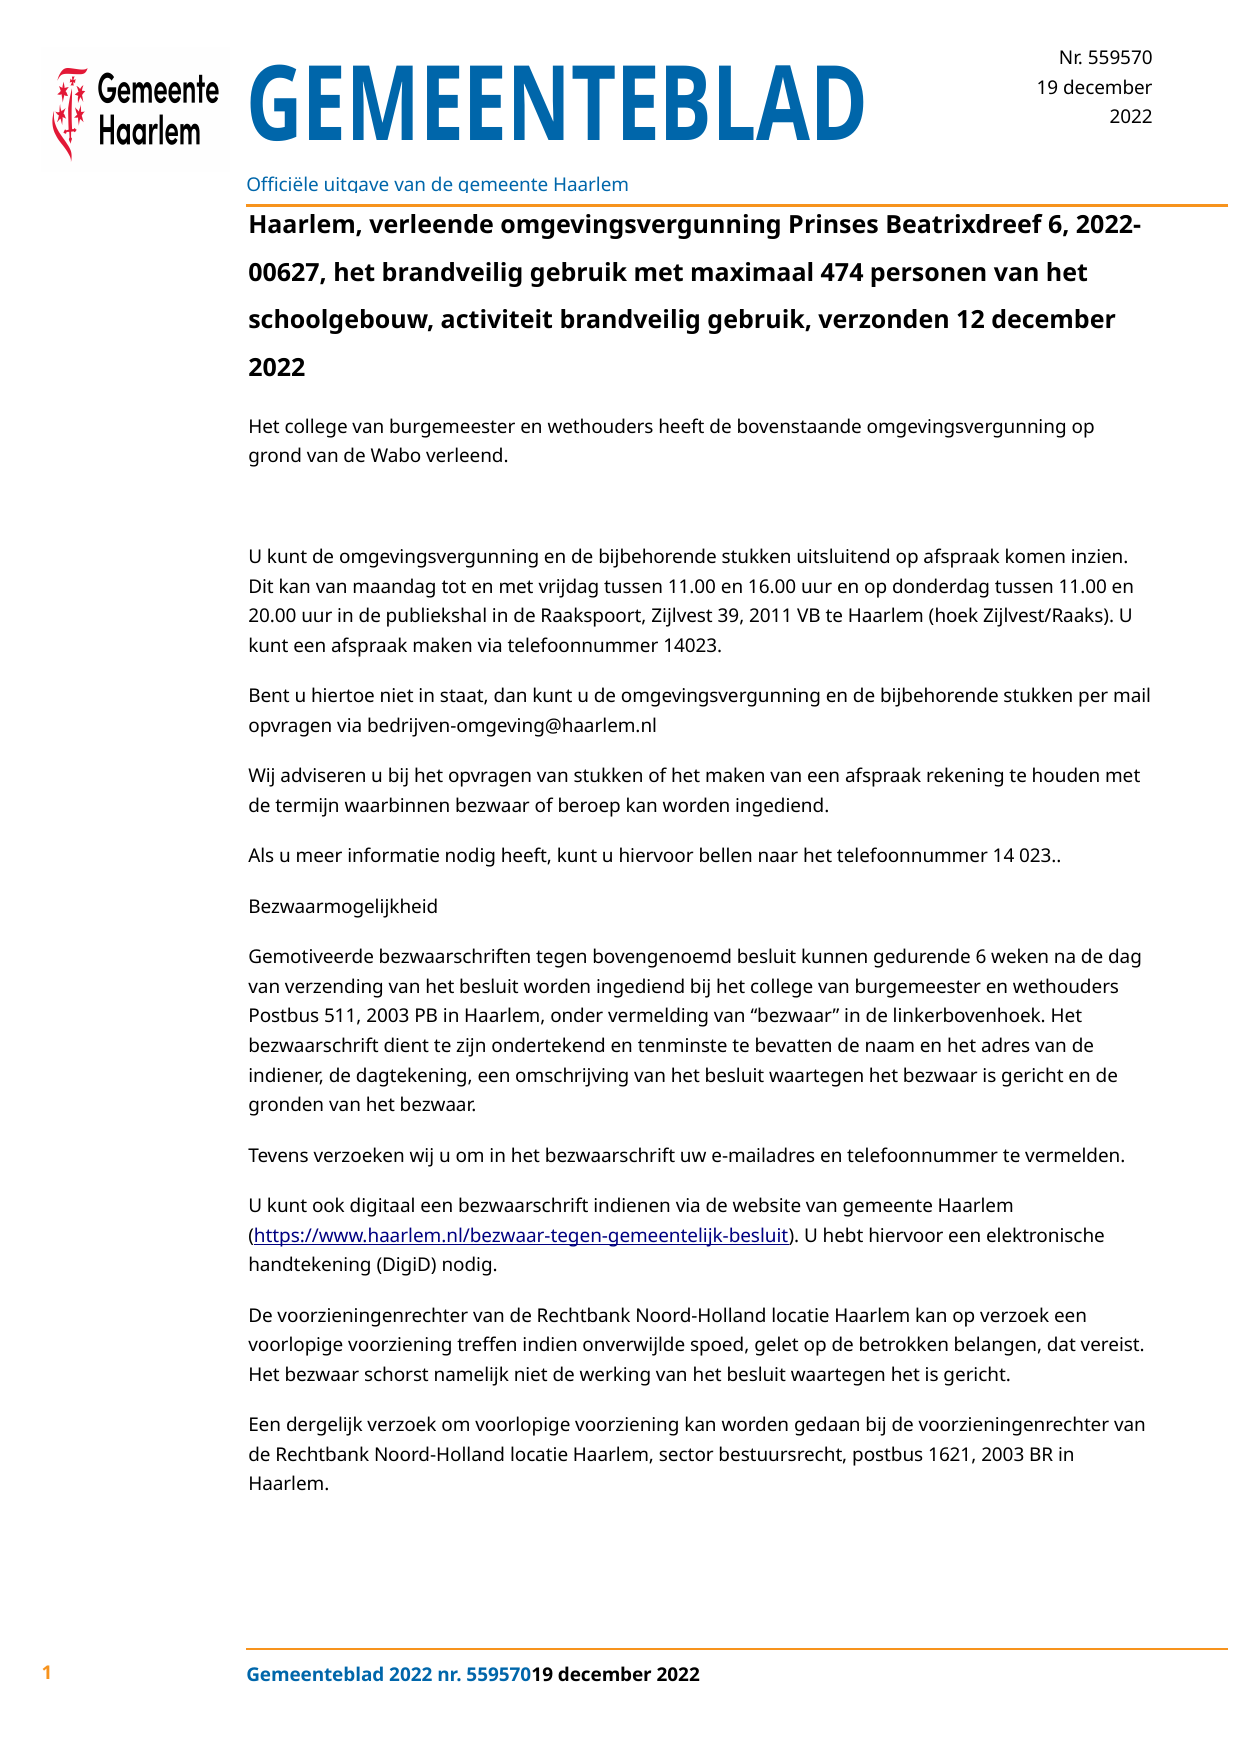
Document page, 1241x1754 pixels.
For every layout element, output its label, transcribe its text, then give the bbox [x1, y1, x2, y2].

text U kunt ook digitaal een bezwaarschrift indienen via de website van gemeente Haarlem (https://www.haarlem.nl/bezwaar-tegen-gemeentelijk-besluit). U hebt hiervoor een elektronische handtekening (DigiD) nodig. [248, 1192, 1152, 1277]
text Als u meer informatie nodig heeft, kunt u hiervoor bellen naar het telefoonnummer 14 023.. [248, 843, 1152, 868]
text Gemotiveerde bezwaarschriften tegen bovengenoemd besluit kunnen gedurende 6 weken na de dag van verzending van het besluit worden ingediend bij het college van burgemeester en wethouders Postbus 511, 2003 PB in Haarlem, onder vermelding van “bezwaar” in de linkerbovenhoek. Het bezwaarschrift dient te zijn ondertekend en tenminste te bevatten de naam en het adres van de indiener, de dagtekening, een omschrijving van het besluit waartegen het bezwaar is gericht en de gronden van het bezwaar. [248, 943, 1152, 1117]
text Haarlem, verleende omgevingsvergunning Prinses Beatrixdreef 6, 2022-00627, het brandveilig gebruik met maximaal 474 personen van het schoolgebouw, activiteit brandveilig gebruik, verzonden 12 december 2022 [248, 207, 1152, 384]
text Bent u hiertoe niet in staat, dan kunt u de omgevingsvergunning en de bijbehorende stukken per mail opvragen via bedrijven-omgeving@haarlem.nl [248, 683, 1152, 738]
text Een dergelijk verzoek om voorlopige voorziening kan worden gedaan bij de voorzieningenrechter van de Rechtbank Noord-Holland locatie Haarlem, sector bestuursrecht, postbus 1621, 2003 BR in Haarlem. [248, 1411, 1152, 1496]
text Wij adviseren u bij het opvragen van stukken of het maken van een afspraak rekening te houden met de termijn waarbinnen bezwaar of beroep kan worden ingediend. [248, 763, 1152, 818]
text U kunt de omgevingsvergunning en de bijbehorende stukken uitsluitend op afspraak komen inzien. Dit kan van maandag tot en met vrijdag tussen 11.00 en 16.00 uur en op donderdag tussen 11.00 en 20.00 uur in de publiekshal in de Raakspoort, Zijlvest 39, 2011 VB te Haarlem (hoek Zijlvest/Raaks). U kunt een afspraak maken via telefoonnummer 14023. [248, 543, 1152, 658]
text Bezwaarmogelijkheid [248, 893, 1152, 919]
text Het college van burgemeester en wethouders heeft de bovenstaande omgevingsvergunning op grond van de Wabo verleend. [248, 413, 1152, 468]
text De voorzieningenrechter van de Rechtbank Noord-Holland locatie Haarlem kan op verzoek een voorlopige voorziening treffen indien onverwijlde spoed, gelet op de betrokken belangen, dat vereist. Het bezwaar schorst namelijk niet de werking van het besluit waartegen het is gericht. [248, 1302, 1152, 1387]
text Tevens verzoeken wij u om in het bezwaarschrift uw e-mailadres en telefoonnummer te vermelden. [248, 1142, 1152, 1168]
picture [41, 47, 231, 172]
